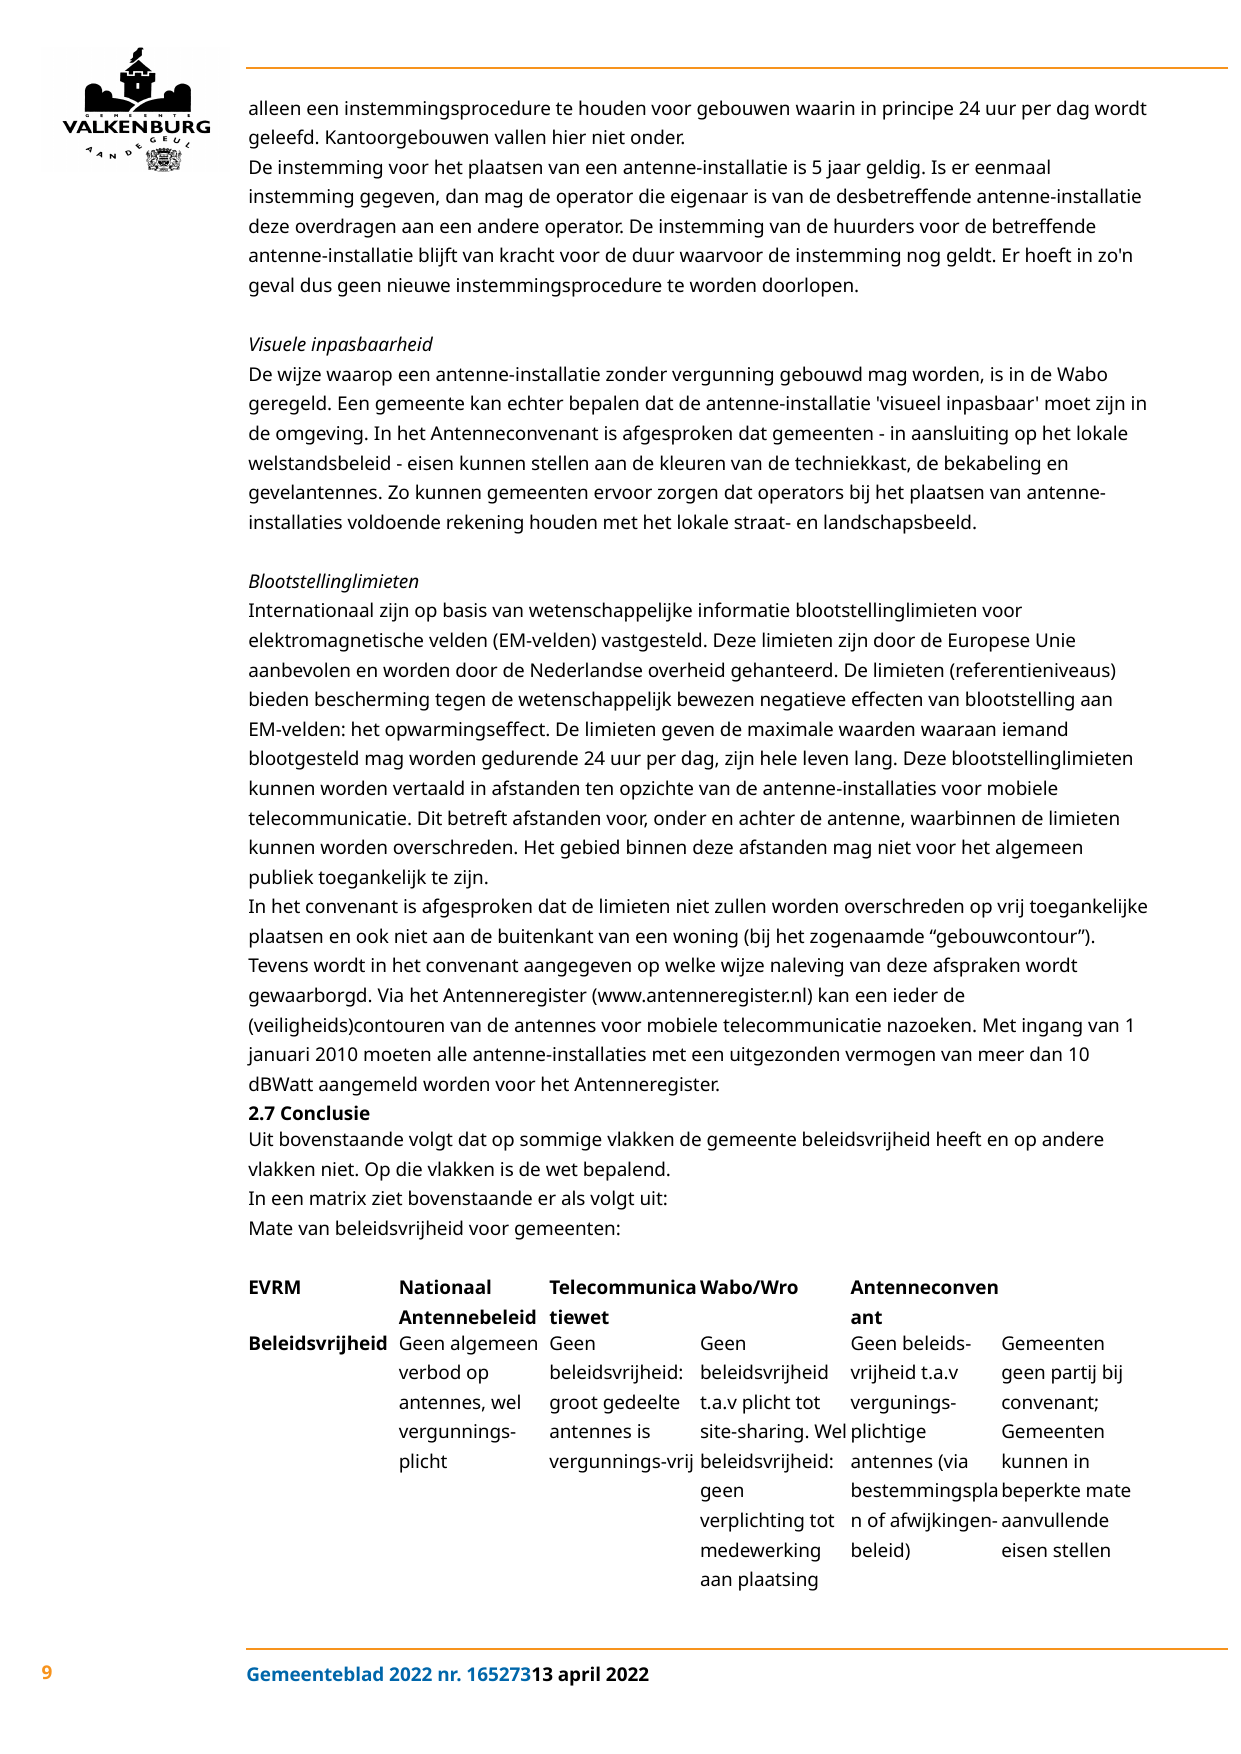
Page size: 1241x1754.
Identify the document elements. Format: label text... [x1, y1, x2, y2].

table_header Antenneconvenant [850, 1274, 1001, 1330]
text De wijze waarop een antenne-installatie zonder vergunning gebouwd mag worden, is in de Wabo geregeld. Een gemeente kan echter bepalen dat de antenne-installatie 'visueel inpasbaar' moet zijn in de omgeving. In het Antenneconvenant is afgesproken dat gemeenten - in aansluiting op het lokale welstandsbeleid - eisen kunnen stellen aan de kleuren van de techniekkast, de bekabeling en gevelantennes. Zo kunnen gemeenten ervoor zorgen dat operators bij het plaatsen van antenne-installaties voldoende rekening houden met het lokale straat- en landschapsbeeld. [248, 361, 1152, 535]
text In het convenant is afgesproken dat de limieten niet zullen worden overschreden op vrij toegankelijke plaatsen en ook niet aan de buitenkant van een woning (bij het zogenaamde “gebouwcontour”). Tevens wordt in het convenant aangegeven op welke wijze naleving van deze afspraken wordt gewaarborgd. Via het Antenneregister (www.antenneregister.nl) kan een ieder de (veiligheids)contouren van de antennes voor mobiele telecommunicatie nazoeken. Met ingang van 1 januari 2010 moeten alle antenne-installaties met een uitgezonden vermogen van meer dan 10 dBWatt aangemeld worden voor het Antenneregister. [248, 893, 1152, 1097]
table_cell Geen beleids-vrijheid t.a.v vergunings-plichtige antennes (via bestemmingsplan of afwijkingen-beleid) [850, 1330, 1001, 1592]
table_header Wabo/Wro [700, 1274, 850, 1330]
text Uit bovenstaande volgt dat op sommige vlakken de gemeente beleidsvrijheid heeft en op andere vlakken niet. Op die vlakken is de wet bepalend. [248, 1126, 1152, 1182]
picture [41, 47, 231, 172]
table_header EVRM [248, 1274, 398, 1330]
text alleen een instemmingsprocedure te houden voor gebouwen waarin in principe 24 uur per dag wordt geleefd. Kantoorgebouwen vallen hier niet onder. [248, 95, 1152, 150]
text 2.7 Conclusie [248, 1101, 1152, 1126]
text De instemming voor het plaatsen van een antenne-installatie is 5 jaar geldig. Is er eenmaal instemming gegeven, dan mag de operator die eigenaar is van de desbetreffende antenne-installatie deze overdragen aan een andere operator. De instemming van de huurders voor de betreffende antenne-installatie blijft van kracht voor de duur waarvoor de instemming nog geldt. Er hoeft in zo'n geval dus geen nieuwe instemmingsprocedure te worden doorlopen. [248, 154, 1152, 298]
text Mate van beleidsvrijheid voor gemeenten: [248, 1215, 1152, 1241]
table_header Nationaal Antennebeleid [399, 1274, 549, 1330]
table_header [1001, 1274, 1152, 1330]
table_cell Gemeenten geen partij bij convenant; Gemeenten kunnen in beperkte mate aanvullende eisen stellen [1001, 1330, 1152, 1592]
text In een matrix ziet bovenstaande er als volgt uit: [248, 1186, 1152, 1211]
table_header Telecommunicatiewet [549, 1274, 700, 1330]
text Visuele inpasbaarheid [248, 331, 1152, 357]
table_cell Geen beleidsvrijheid t.a.v plicht tot site-sharing. Wel beleidsvrijheid: geen verplichting tot medewerking aan plaatsing [700, 1330, 850, 1592]
text Blootstellinglimieten [248, 568, 1152, 594]
text Internationaal zijn op basis van wetenschappelijke informatie blootstellinglimieten voor elektromagnetische velden (EM-velden) vastgesteld. Deze limieten zijn door de Europese Unie aanbevolen en worden door de Nederlandse overheid gehanteerd. De limieten (referentieniveaus) bieden bescherming tegen de wetenschappelijk bewezen negatieve effecten van blootstelling aan EM-velden: het opwarmingseffect. De limieten geven de maximale waarden waaraan iemand blootgesteld mag worden gedurende 24 uur per dag, zijn hele leven lang. Deze blootstellinglimieten kunnen worden vertaald in afstanden ten opzichte van de antenne-installaties voor mobiele telecommunicatie. Dit betreft afstanden voor, onder en achter de antenne, waarbinnen de limieten kunnen worden overschreden. Het gebied binnen deze afstanden mag niet voor het algemeen publiek toegankelijk te zijn. [248, 598, 1152, 890]
table_cell Beleidsvrijheid [248, 1330, 398, 1592]
table_cell Geen beleidsvrijheid: groot gedeelte antennes is vergunnings-vrij [549, 1330, 700, 1592]
table_cell Geen algemeen verbod op antennes, wel vergunnings-plicht [399, 1330, 549, 1592]
